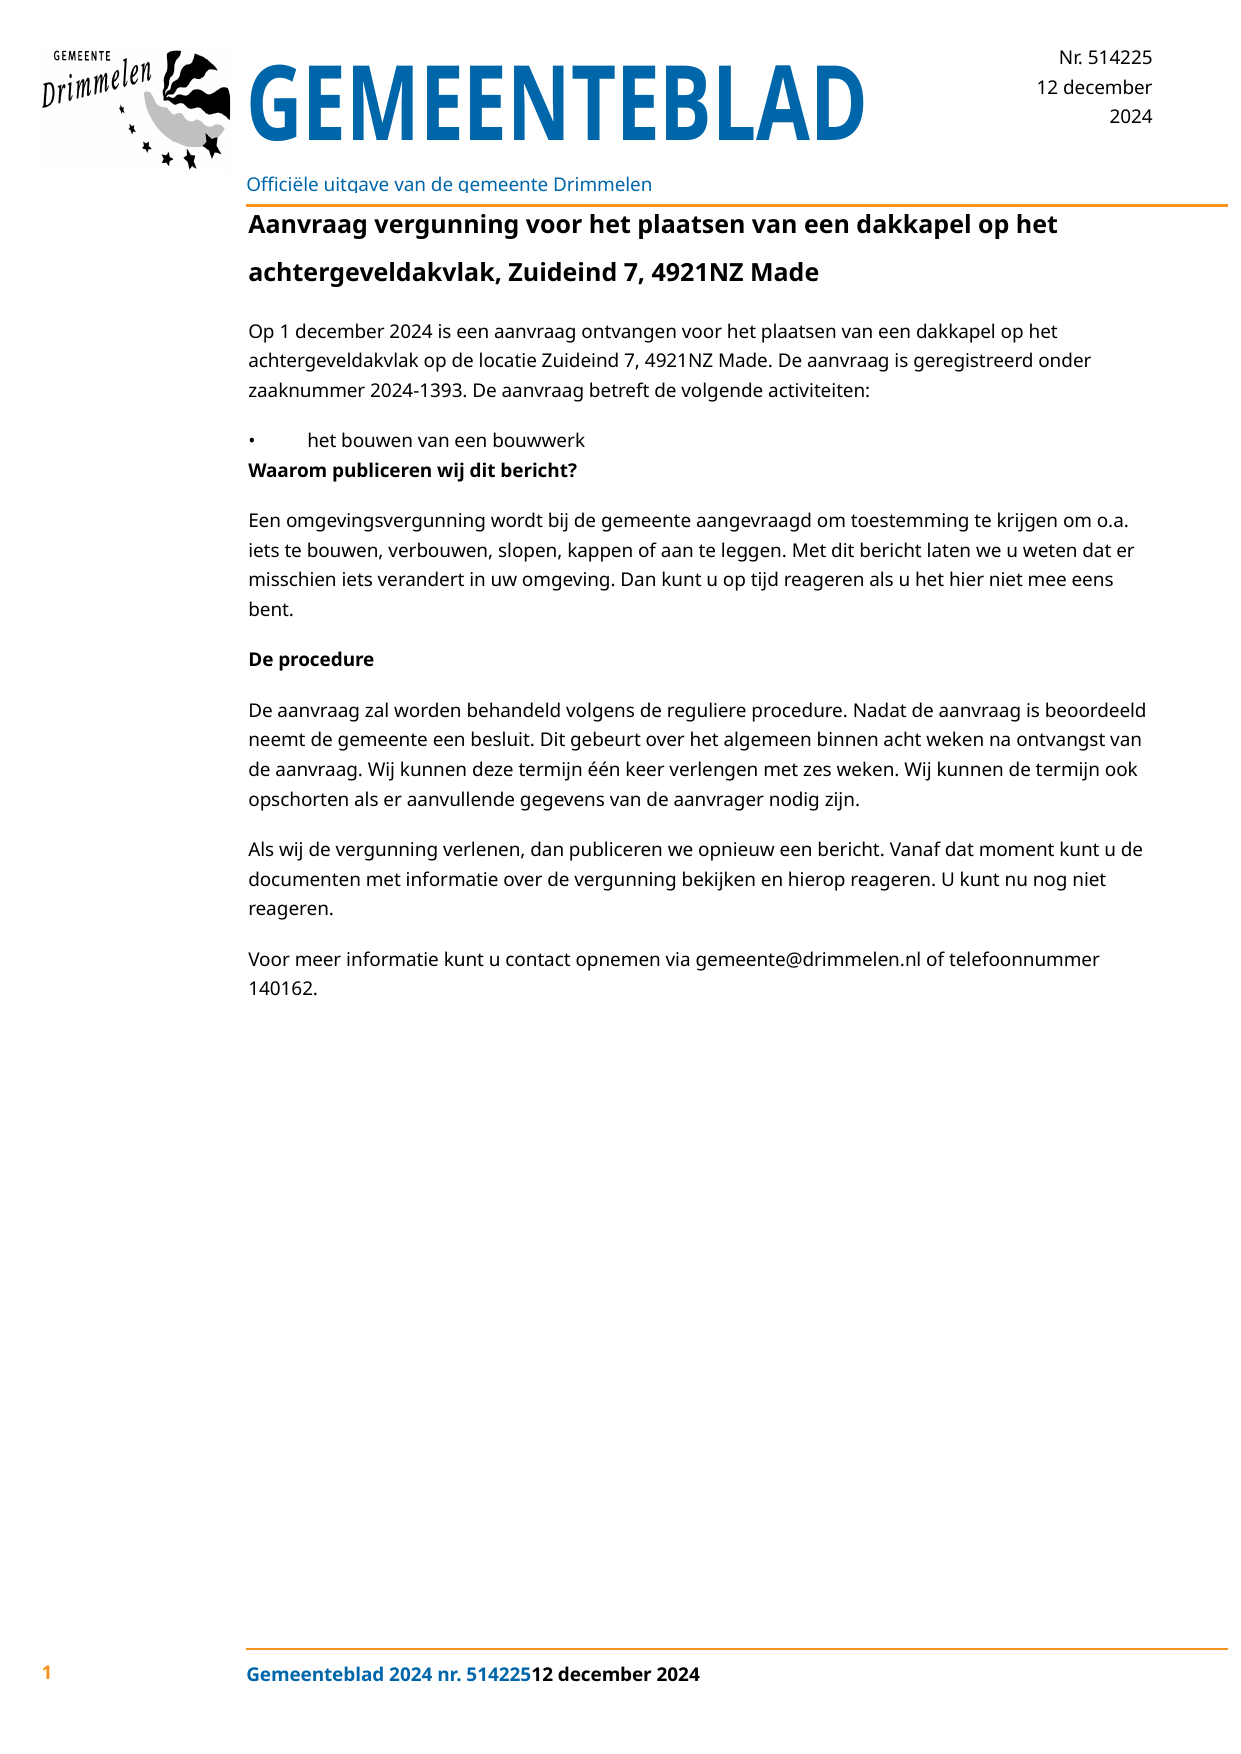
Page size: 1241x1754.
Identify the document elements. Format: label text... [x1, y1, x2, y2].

text Voor meer informatie kunt u contact opnemen via gemeente@drimmelen.nl of telefoonnummer 140162. [248, 946, 1152, 1001]
text Waarom publiceren wij dit bericht? [248, 457, 1152, 483]
text Aanvraag vergunning voor het plaatsen van een dakkapel op het achtergeveldakvlak, Zuideind 7, 4921NZ Made [248, 207, 1152, 288]
picture [41, 47, 231, 172]
text Als wij de vergunning verlenen, dan publiceren we opnieuw een bericht. Vanaf dat moment kunt u de documenten met informatie over de vergunning bekijken en hierop reageren. U kunt nu nog niet reageren. [248, 836, 1152, 921]
text De procedure [248, 647, 1152, 672]
list het bouwen van een bouwwerk [248, 427, 1152, 453]
text De aanvraag zal worden behandeld volgens de reguliere procedure. Nadat de aanvraag is beoordeeld neemt de gemeente een besluit. Dit gebeurt over het algemeen binnen acht weken na ontvangst van de aanvraag. Wij kunnen deze termijn één keer verlengen met zes weken. Wij kunnen de termijn ook opschorten als er aanvullende gegevens van de aanvrager nodig zijn. [248, 697, 1152, 812]
text Een omgevingsvergunning wordt bij de gemeente aangevraagd om toestemming te krijgen om o.a. iets te bouwen, verbouwen, slopen, kappen of aan te leggen. Met dit bericht laten we u weten dat er misschien iets verandert in uw omgeving. Dan kunt u op tijd reageren als u het hier niet mee eens bent. [248, 507, 1152, 622]
text Op 1 december 2024 is een aanvraag ontvangen voor het plaatsen van een dakkapel op het achtergeveldakvlak op de locatie Zuideind 7, 4921NZ Made. De aanvraag is geregistreerd onder zaaknummer 2024-1393. De aanvraag betreft de volgende activiteiten: [248, 318, 1152, 403]
